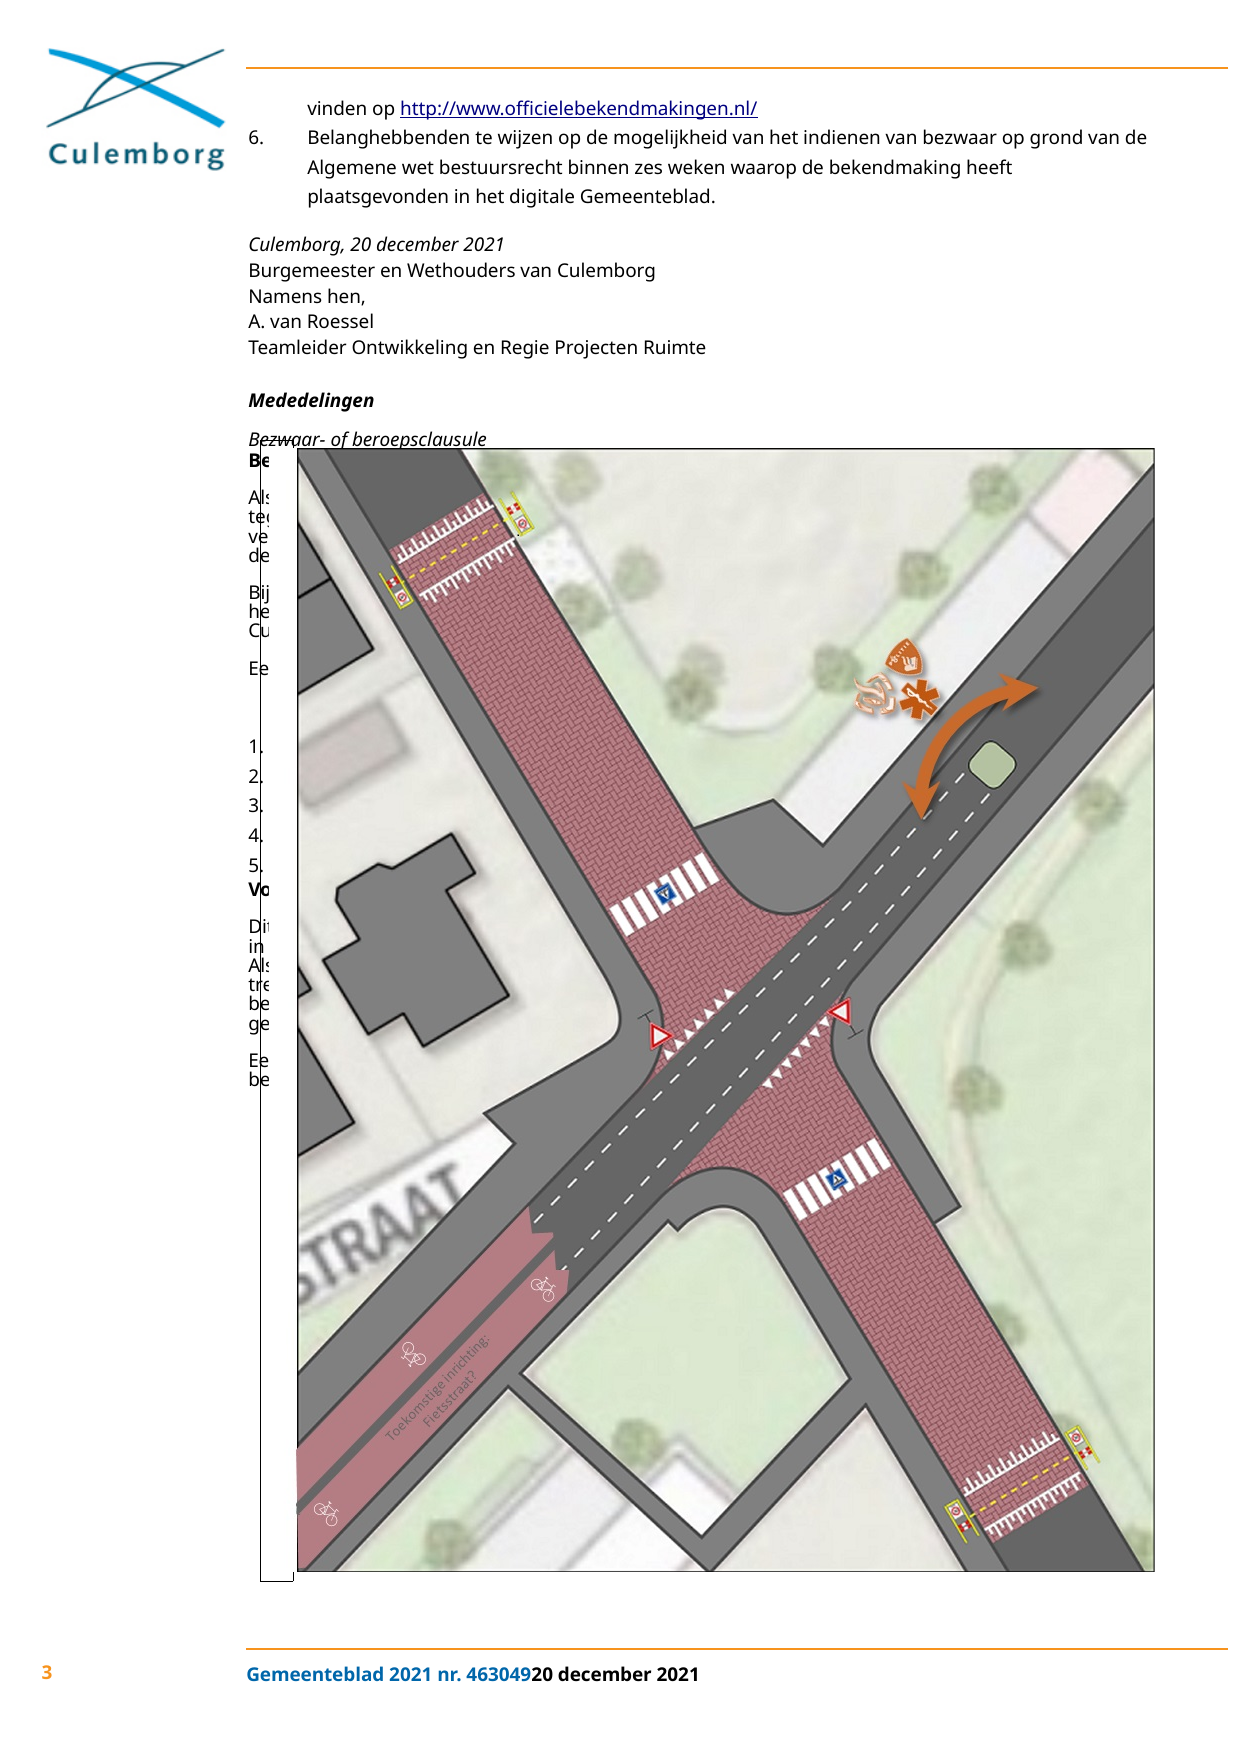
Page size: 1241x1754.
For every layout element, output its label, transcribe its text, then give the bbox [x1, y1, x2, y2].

text Mededelingen [248, 387, 1152, 413]
text Bezwaar- of beroepsclausule [248, 426, 1152, 452]
text Culemborg, 20 december 2021 [248, 231, 1152, 257]
text Namens hen, [248, 283, 1152, 308]
text Burgemeester en Wethouders van Culemborg [248, 257, 1152, 283]
text Teamleider Ontwikkeling en Regie Projecten Ruimte [248, 334, 1152, 360]
list Belanghebbenden te wijzen op de mogelijkheid van het indienen van bezwaar op grond van de Algemene wet bestuursrecht binnen zes weken waarop de bekendmaking heeft plaatsgevonden in het digitale Gemeenteblad. [248, 124, 1152, 209]
picture [268, 448, 1155, 1572]
list vinden op http://www.officielebekendmakingen.nl/ [248, 95, 1152, 121]
text A. van Roessel [248, 308, 1152, 334]
picture [41, 47, 231, 172]
